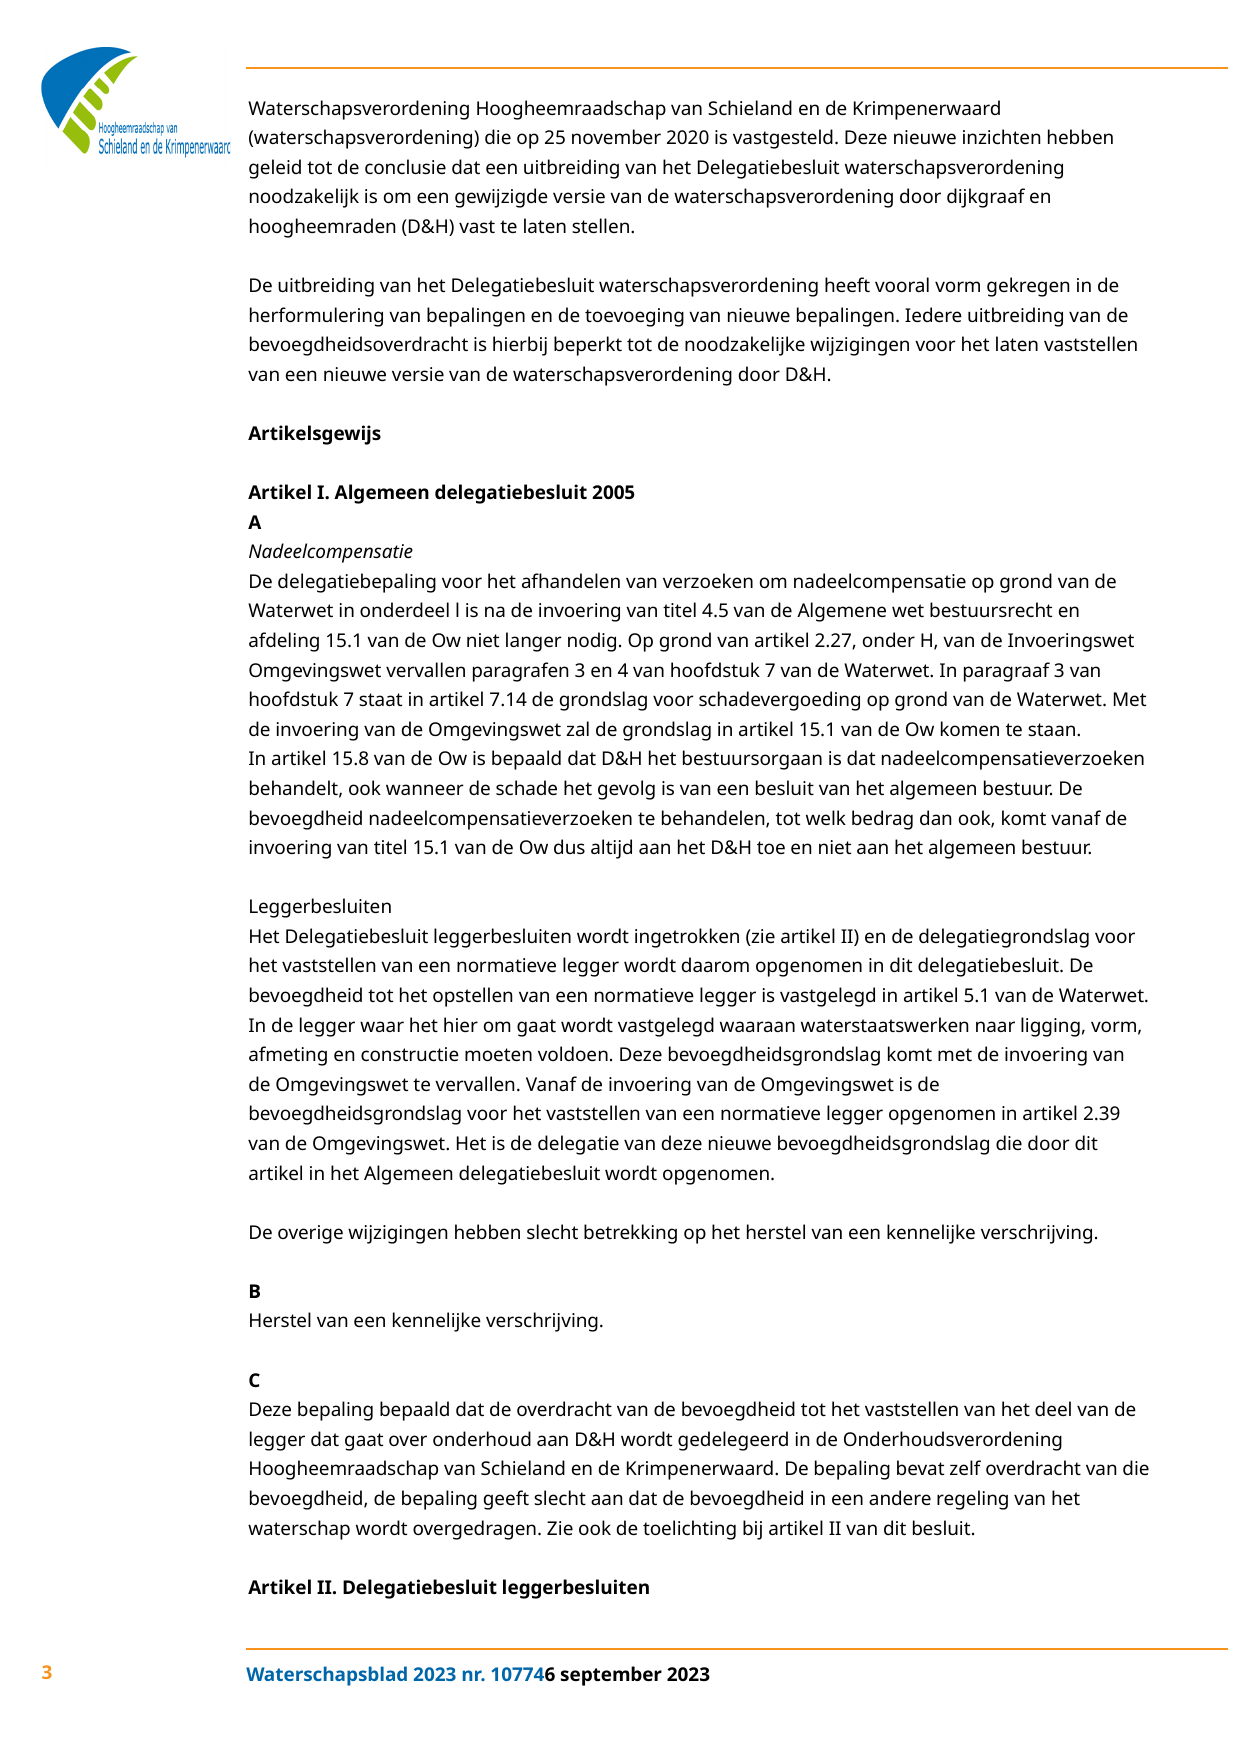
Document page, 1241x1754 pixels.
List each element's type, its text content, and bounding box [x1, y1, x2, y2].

picture [41, 47, 231, 172]
text Leggerbesluiten [248, 893, 1152, 919]
text Herstel van een kennelijke verschrijving. [248, 1308, 1152, 1333]
text Artikelsgewijs [248, 420, 1152, 446]
text De delegatiebepaling voor het afhandelen van verzoeken om nadeelcompensatie op grond van de Waterwet in onderdeel l is na de invoering van titel 4.5 van de Algemene wet bestuursrecht en afdeling 15.1 van de Ow niet langer nodig. Op grond van artikel 2.27, onder H, van de Invoeringswet Omgevingswet vervallen paragrafen 3 en 4 van hoofdstuk 7 van de Waterwet. In paragraaf 3 van hoofdstuk 7 staat in artikel 7.14 de grondslag voor schadevergoeding op grond van de Waterwet. Met de invoering van de Omgevingswet zal de grondslag in artikel 15.1 van de Ow komen te staan. [248, 568, 1152, 742]
text Waterschapsverordening Hoogheemraadschap van Schieland en de Krimpenerwaard (waterschapsverordening) die op 25 november 2020 is vastgesteld. Deze nieuwe inzichten hebben geleid tot de conclusie dat een uitbreiding van het Delegatiebesluit waterschapsverordening noodzakelijk is om een gewijzigde versie van de waterschapsverordening door dijkgraaf en hoogheemraden (D&H) vast te laten stellen. [248, 95, 1152, 239]
text C [248, 1367, 1152, 1393]
text De uitbreiding van het Delegatiebesluit waterschapsverordening heeft vooral vorm gekregen in de herformulering van bepalingen en de toevoeging van nieuwe bepalingen. Iedere uitbreiding van de bevoegdheidsoverdracht is hierbij beperkt tot de noodzakelijke wijzigingen voor het laten vaststellen van een nieuwe versie van de waterschapsverordening door D&H. [248, 272, 1152, 387]
text Artikel II. Delegatiebesluit leggerbesluiten [248, 1574, 1152, 1600]
text De overige wijzigingen hebben slecht betrekking op het herstel van een kennelijke verschrijving. [248, 1219, 1152, 1245]
text Nadeelcompensatie [248, 538, 1152, 564]
text Het Delegatiebesluit leggerbesluiten wordt ingetrokken (zie artikel II) en de delegatiegrondslag voor het vaststellen van een normatieve legger wordt daarom opgenomen in dit delegatiebesluit. De bevoegdheid tot het opstellen van een normatieve legger is vastgelegd in artikel 5.1 van de Waterwet. In de legger waar het hier om gaat wordt vastgelegd waaraan waterstaatswerken naar ligging, vorm, afmeting en constructie moeten voldoen. Deze bevoegdheidsgrondslag komt met de invoering van de Omgevingswet te vervallen. Vanaf de invoering van de Omgevingswet is de bevoegdheidsgrondslag voor het vaststellen van een normatieve legger opgenomen in artikel 2.39 van de Omgevingswet. Het is de delegatie van deze nieuwe bevoegdheidsgrondslag die door dit artikel in het Algemeen delegatiebesluit wordt opgenomen. [248, 923, 1152, 1186]
text A [248, 509, 1152, 535]
text Deze bepaling bepaald dat de overdracht van de bevoegdheid tot het vaststellen van het deel van de legger dat gaat over onderhoud aan D&H wordt gedelegeerd in de Onderhoudsverordening Hoogheemraadschap van Schieland en de Krimpenerwaard. De bepaling bevat zelf overdracht van die bevoegdheid, de bepaling geeft slecht aan dat de bevoegdheid in een andere regeling van het waterschap wordt overgedragen. Zie ook de toelichting bij artikel II van dit besluit. [248, 1396, 1152, 1541]
text Artikel I. Algemeen delegatiebesluit 2005 [248, 479, 1152, 505]
text B [248, 1278, 1152, 1304]
text In artikel 15.8 van de Ow is bepaald dat D&H het bestuursorgaan is dat nadeelcompensatieverzoeken behandelt, ook wanneer de schade het gevolg is van een besluit van het algemeen bestuur. De bevoegdheid nadeelcompensatieverzoeken te behandelen, tot welk bedrag dan ook, komt vanaf de invoering van titel 15.1 van de Ow dus altijd aan het D&H toe en niet aan het algemeen bestuur. [248, 746, 1152, 860]
